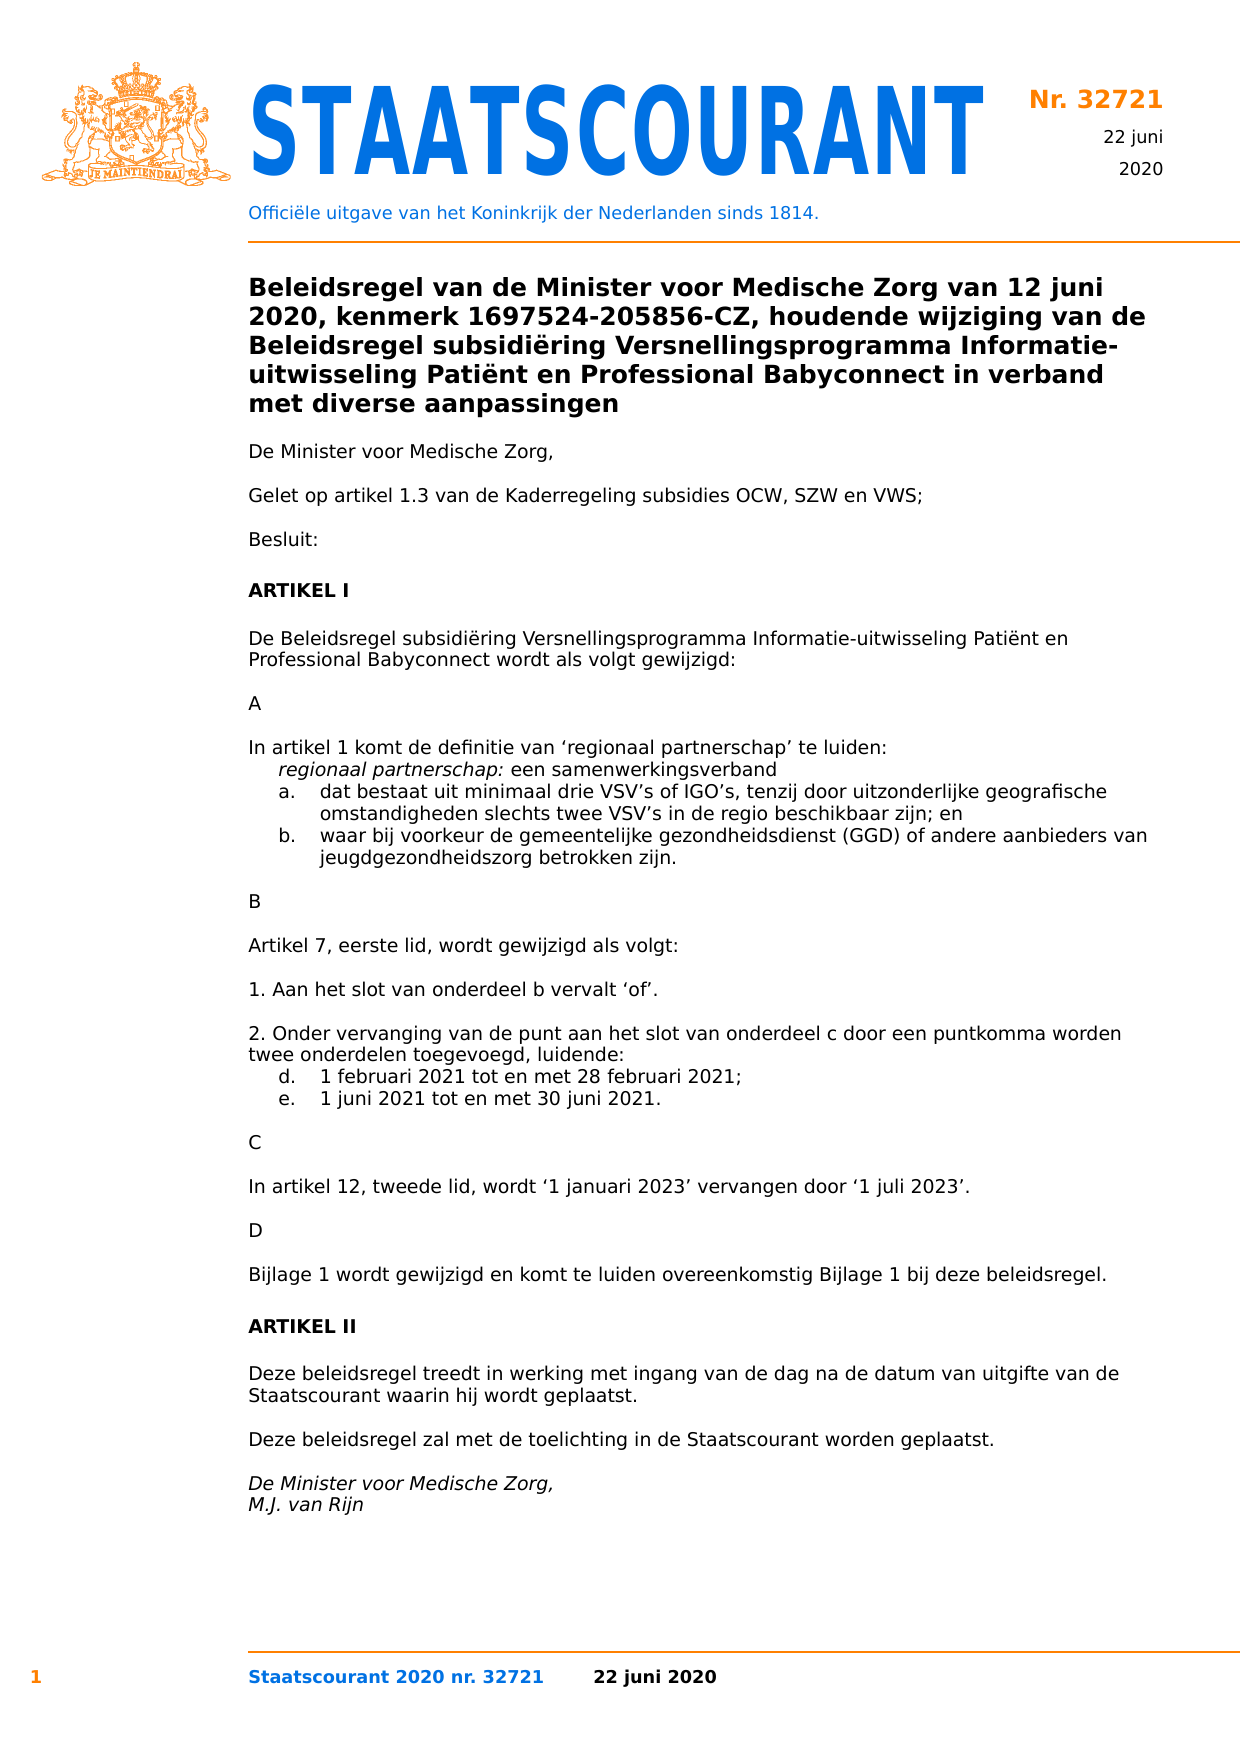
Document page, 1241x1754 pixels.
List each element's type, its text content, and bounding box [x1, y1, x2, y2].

table_header STAATSCOURANT [248, 62, 998, 203]
text In artikel 12, tweede lid, wordt ‘1 januari 2023’ vervangen door ‘1 juli 2023’. [248, 1176, 1163, 1198]
subtitle Beleidsregel van de Minister voor Medische Zorg van 12 juni 2020, kenmerk 1697524-205856-CZ, houdende wijziging van de Beleidsregel subsidiëring Versnellingsprogramma Informatie-uitwisseling Patiënt en Professional Babyconnect in verband met diverse aanpassingen [248, 273, 1163, 419]
text a. dat bestaat uit minimaal drie VSV’s of IGO’s, tenzij door uitzonderlijke geografische omstandigheden slechts twee VSV’s in de regio beschikbaar zijn; en [278, 781, 1163, 825]
text regionaal partnerschap: een samenwerkingsverband [278, 759, 1163, 781]
text De Minister voor Medische Zorg, [248, 441, 1163, 463]
text d. 1 februari 2021 tot en met 28 februari 2021; [278, 1066, 1163, 1088]
table_cell 22 juni [998, 121, 1240, 153]
text Artikel 7, eerste lid, wordt gewijzigd als volgt: [248, 935, 1163, 957]
text B [248, 891, 1163, 913]
text C [248, 1132, 1163, 1154]
text 1. Aan het slot van onderdeel b vervalt ‘of’. [248, 978, 1163, 1001]
table_header Nr. 32721 [998, 62, 1240, 121]
table_cell Officiële uitgave van het Koninkrijk der Nederlanden sinds 1814. [248, 203, 1240, 241]
text Besluit: [248, 528, 1163, 550]
text In artikel 1 komt de definitie van ‘regionaal partnerschap’ te luiden: [248, 737, 1163, 759]
subtitle ARTIKEL I [248, 580, 1163, 602]
text 2. Onder vervanging van de punt aan het slot van onderdeel c door een puntkomma worden twee onderdelen toegevoegd, luidende: [248, 1022, 1163, 1066]
text Deze beleidsregel treedt in werking met ingang van de dag na de datum van uitgifte van de Staatscourant waarin hij wordt geplaatst. [248, 1363, 1163, 1407]
table_header [25, 62, 248, 241]
text D [248, 1220, 1163, 1242]
subtitle ARTIKEL II [248, 1316, 1163, 1338]
text De Beleidsregel subsidiëring Versnellingsprogramma Informatie-uitwisseling Patiënt en Professional Babyconnect wordt als volgt gewijzigd: [248, 627, 1163, 671]
text De Minister voor Medische Zorg, M.J. van Rijn [248, 1472, 1163, 1516]
picture [41, 62, 231, 186]
text e. 1 juni 2021 tot en met 30 juni 2021. [278, 1088, 1163, 1110]
text b. waar bij voorkeur de gemeentelijke gezondheidsdienst (GGD) of andere aanbieders van jeugdgezondheidszorg betrokken zijn. [278, 825, 1163, 869]
text A [248, 693, 1163, 715]
table_cell 2020 [998, 153, 1240, 203]
text Bijlage 1 wordt gewijzigd en komt te luiden overeenkomstig Bijlage 1 bij deze beleidsregel. [248, 1264, 1163, 1286]
text Gelet op artikel 1.3 van de Kaderregeling subsidies OCW, SZW en VWS; [248, 484, 1163, 507]
text Deze beleidsregel zal met de toelichting in de Staatscourant worden geplaatst. [248, 1428, 1163, 1451]
